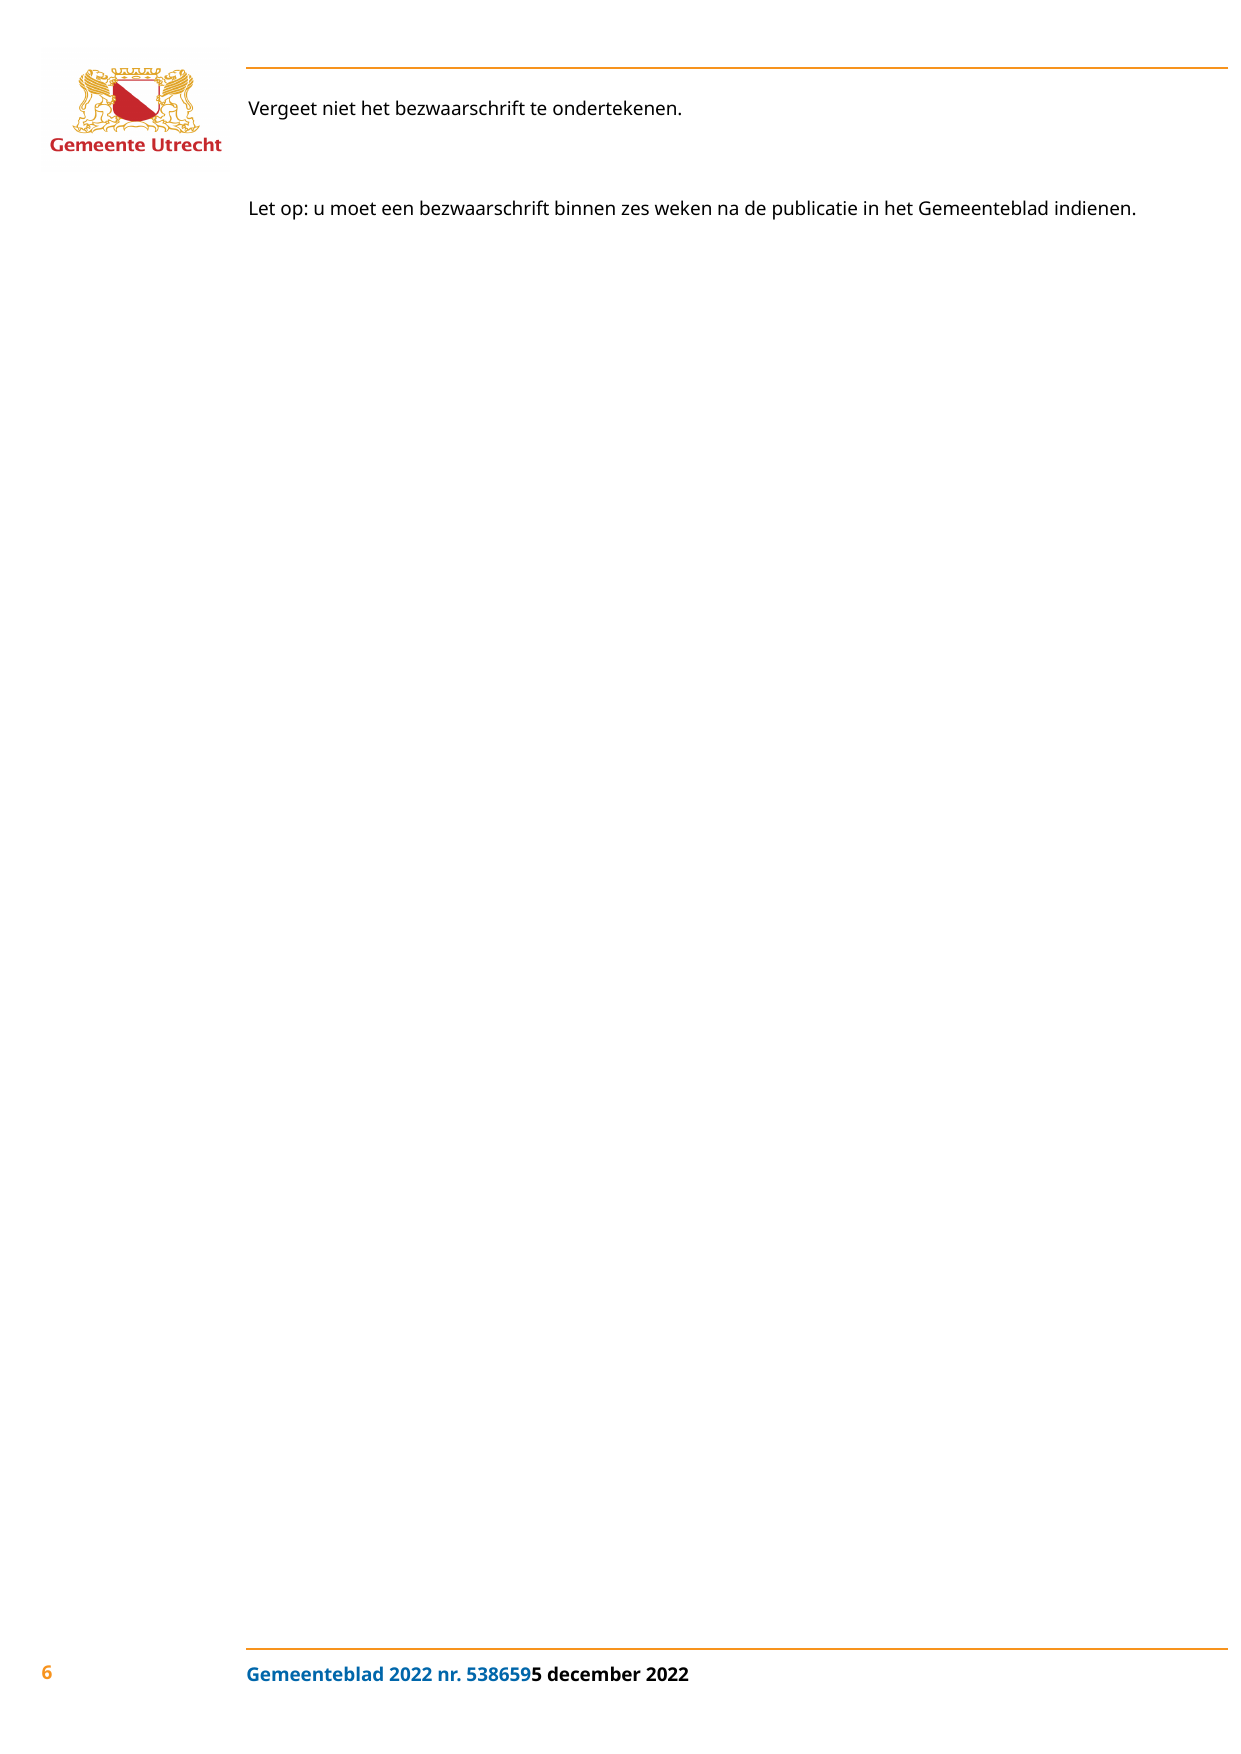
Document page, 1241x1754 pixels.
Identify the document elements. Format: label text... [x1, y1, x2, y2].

picture [41, 47, 231, 172]
text Let op: u moet een bezwaarschrift binnen zes weken na de publicatie in het Gemeenteblad indienen. [248, 196, 1152, 221]
text Vergeet niet het bezwaarschrift te ondertekenen. [248, 95, 1152, 121]
